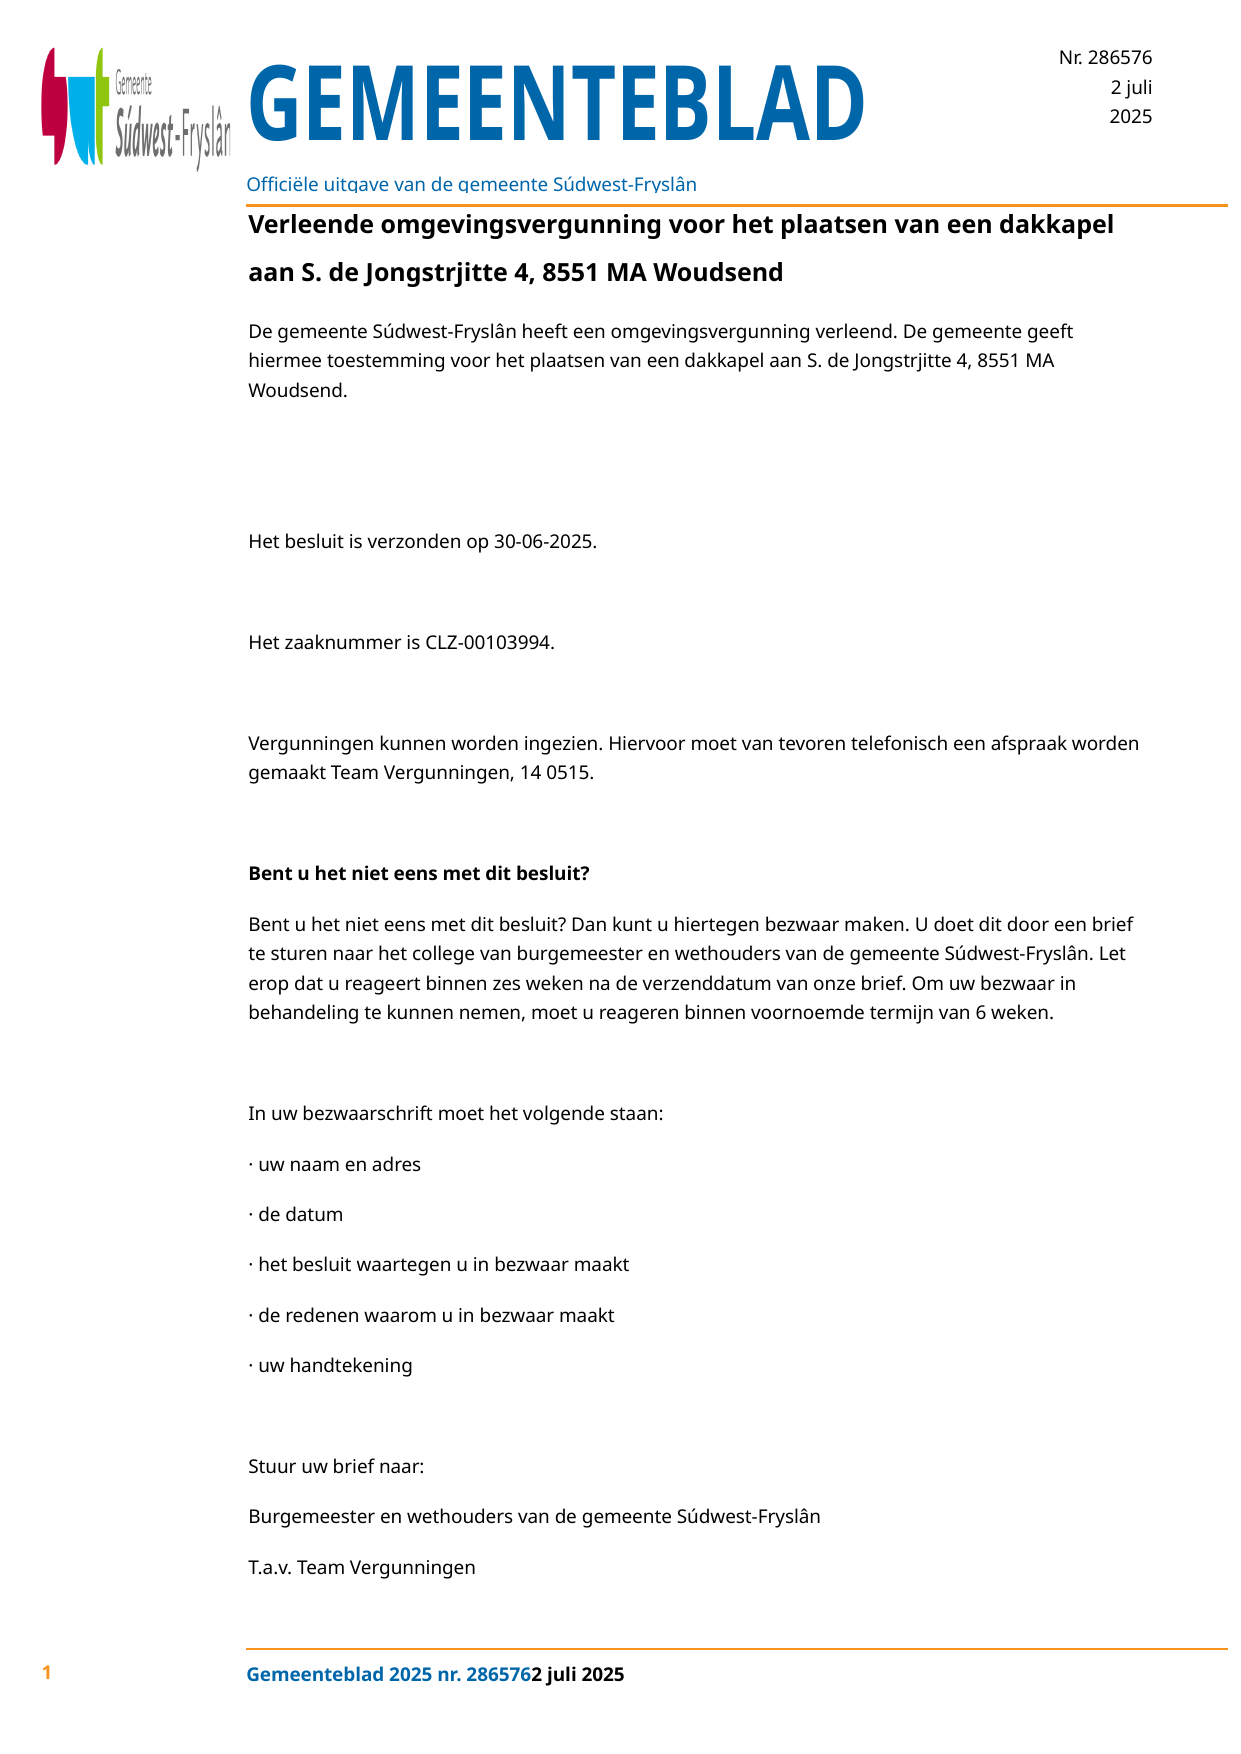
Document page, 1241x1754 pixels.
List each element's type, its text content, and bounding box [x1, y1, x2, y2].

text · het besluit waartegen u in bezwaar maakt [248, 1252, 1152, 1277]
text Burgemeester en wethouders van de gemeente Súdwest-Fryslân [248, 1504, 1152, 1529]
text · uw naam en adres [248, 1151, 1152, 1177]
text Bent u het niet eens met dit besluit? [248, 860, 1152, 886]
picture [41, 47, 231, 172]
text Bent u het niet eens met dit besluit? Dan kunt u hiertegen bezwaar maken. U doet dit door een brief te sturen naar het college van burgemeester en wethouders van de gemeente Súdwest-Fryslân. Let erop dat u reageert binnen zes weken na de verzenddatum van onze brief. Om uw bezwaar in behandeling te kunnen nemen, moet u reageren binnen voornoemde termijn van 6 weken. [248, 911, 1152, 1025]
text Verleende omgevingsvergunning voor het plaatsen van een dakkapel aan S. de Jongstrjitte 4, 8551 MA Woudsend [248, 207, 1152, 288]
text T.a.v. Team Vergunningen [248, 1554, 1152, 1580]
text · de redenen waarom u in bezwaar maakt [248, 1302, 1152, 1328]
text In uw bezwaarschrift moet het volgende staan: [248, 1100, 1152, 1126]
text · uw handtekening [248, 1352, 1152, 1378]
text · de datum [248, 1201, 1152, 1227]
text De gemeente Súdwest-Fryslân heeft een omgevingsvergunning verleend. De gemeente geeft hiermee toestemming voor het plaatsen van een dakkapel aan S. de Jongstrjitte 4, 8551 MA Woudsend. [248, 318, 1152, 403]
text Het besluit is verzonden op 30-06-2025. [248, 528, 1152, 554]
text Het zaaknummer is CLZ-00103994. [248, 629, 1152, 655]
text Vergunningen kunnen worden ingezien. Hiervoor moet van tevoren telefonisch een afspraak worden gemaakt Team Vergunningen, 14 0515. [248, 730, 1152, 785]
text Stuur uw brief naar: [248, 1453, 1152, 1479]
